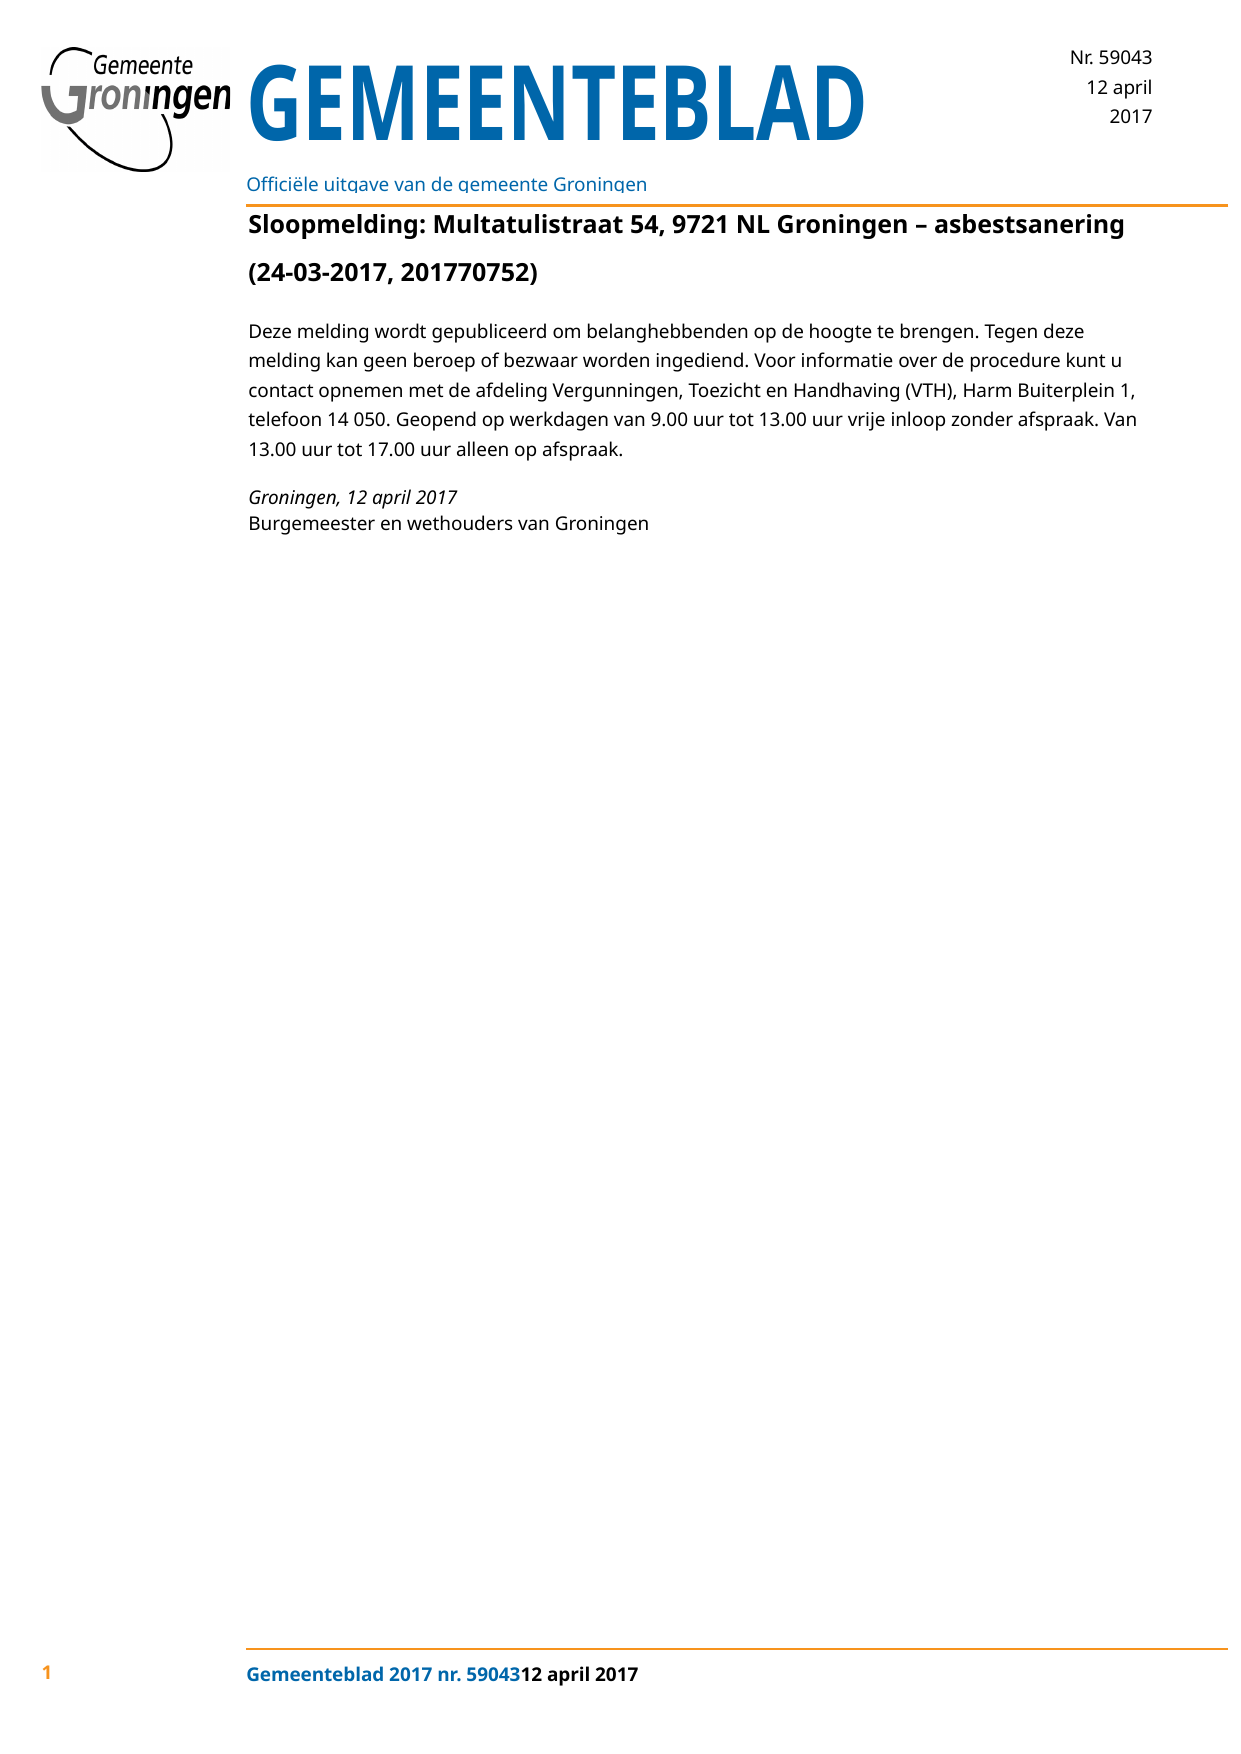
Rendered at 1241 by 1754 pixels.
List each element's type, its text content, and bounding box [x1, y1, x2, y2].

picture [41, 47, 231, 172]
text Sloopmelding: Multatulistraat 54, 9721 NL Groningen – asbestsanering (24-03-2017, 201770752) [248, 207, 1152, 288]
text Groningen, 12 april 2017 [248, 484, 1152, 510]
text Burgemeester en wethouders van Groningen [248, 510, 1152, 536]
text Deze melding wordt gepubliceerd om belanghebbenden op de hoogte te brengen. Tegen deze melding kan geen beroep of bezwaar worden ingediend. Voor informatie over de procedure kunt u contact opnemen met de afdeling Vergunningen, Toezicht en Handhaving (VTH), Harm Buiterplein 1, telefoon 14 050. Geopend op werkdagen van 9.00 uur tot 13.00 uur vrije inloop zonder afspraak. Van 13.00 uur tot 17.00 uur alleen op afspraak. [248, 318, 1152, 462]
